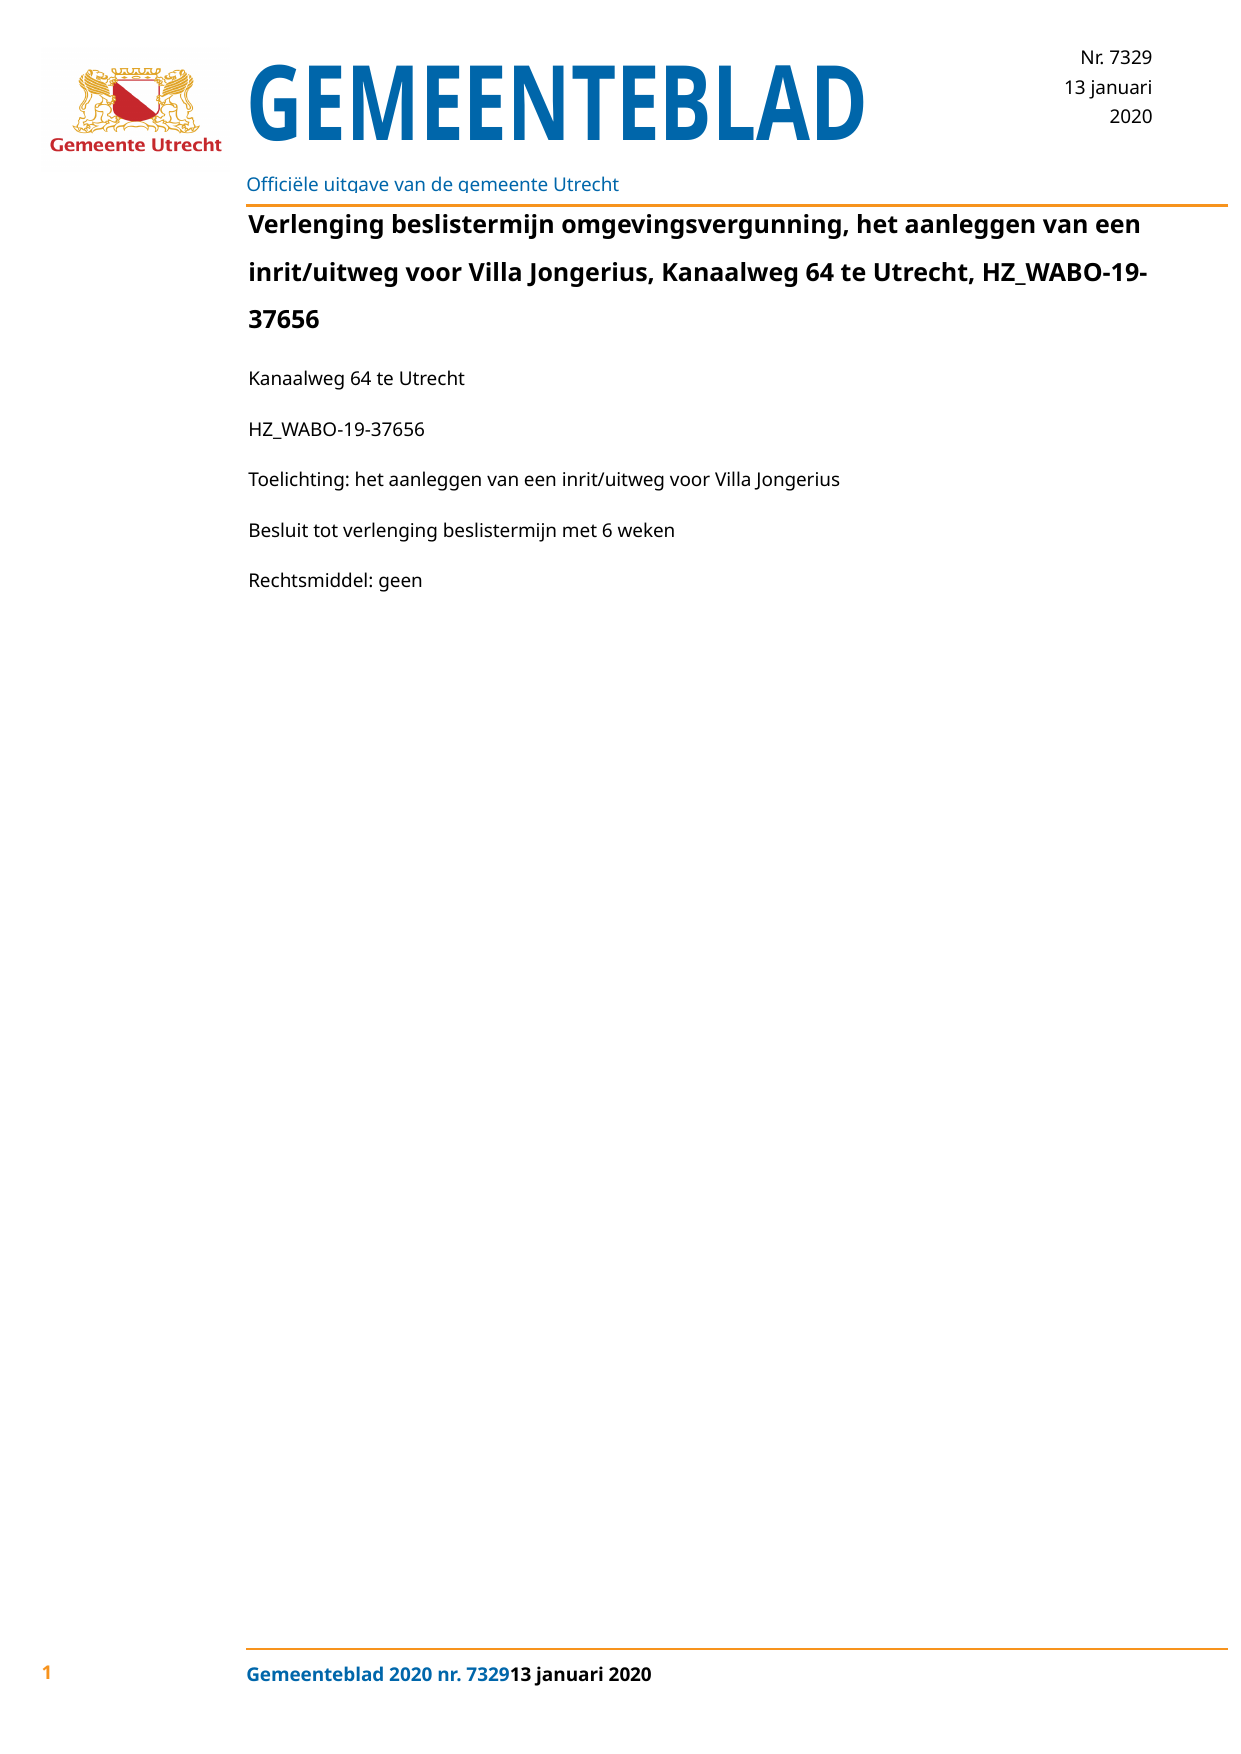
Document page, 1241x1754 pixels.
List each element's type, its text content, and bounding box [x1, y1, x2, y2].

text Verlenging beslistermijn omgevingsvergunning, het aanleggen van een inrit/uitweg voor Villa Jongerius, Kanaalweg 64 te Utrecht, HZ_WABO-19-37656 [248, 207, 1152, 336]
text Toelichting: het aanleggen van een inrit/uitweg voor Villa Jongerius [248, 466, 1152, 492]
text Rechtsmiddel: geen [248, 567, 1152, 593]
text Besluit tot verlenging beslistermijn met 6 weken [248, 517, 1152, 542]
text Kanaalweg 64 te Utrecht [248, 366, 1152, 391]
text HZ_WABO-19-37656 [248, 416, 1152, 442]
picture [41, 47, 231, 172]
